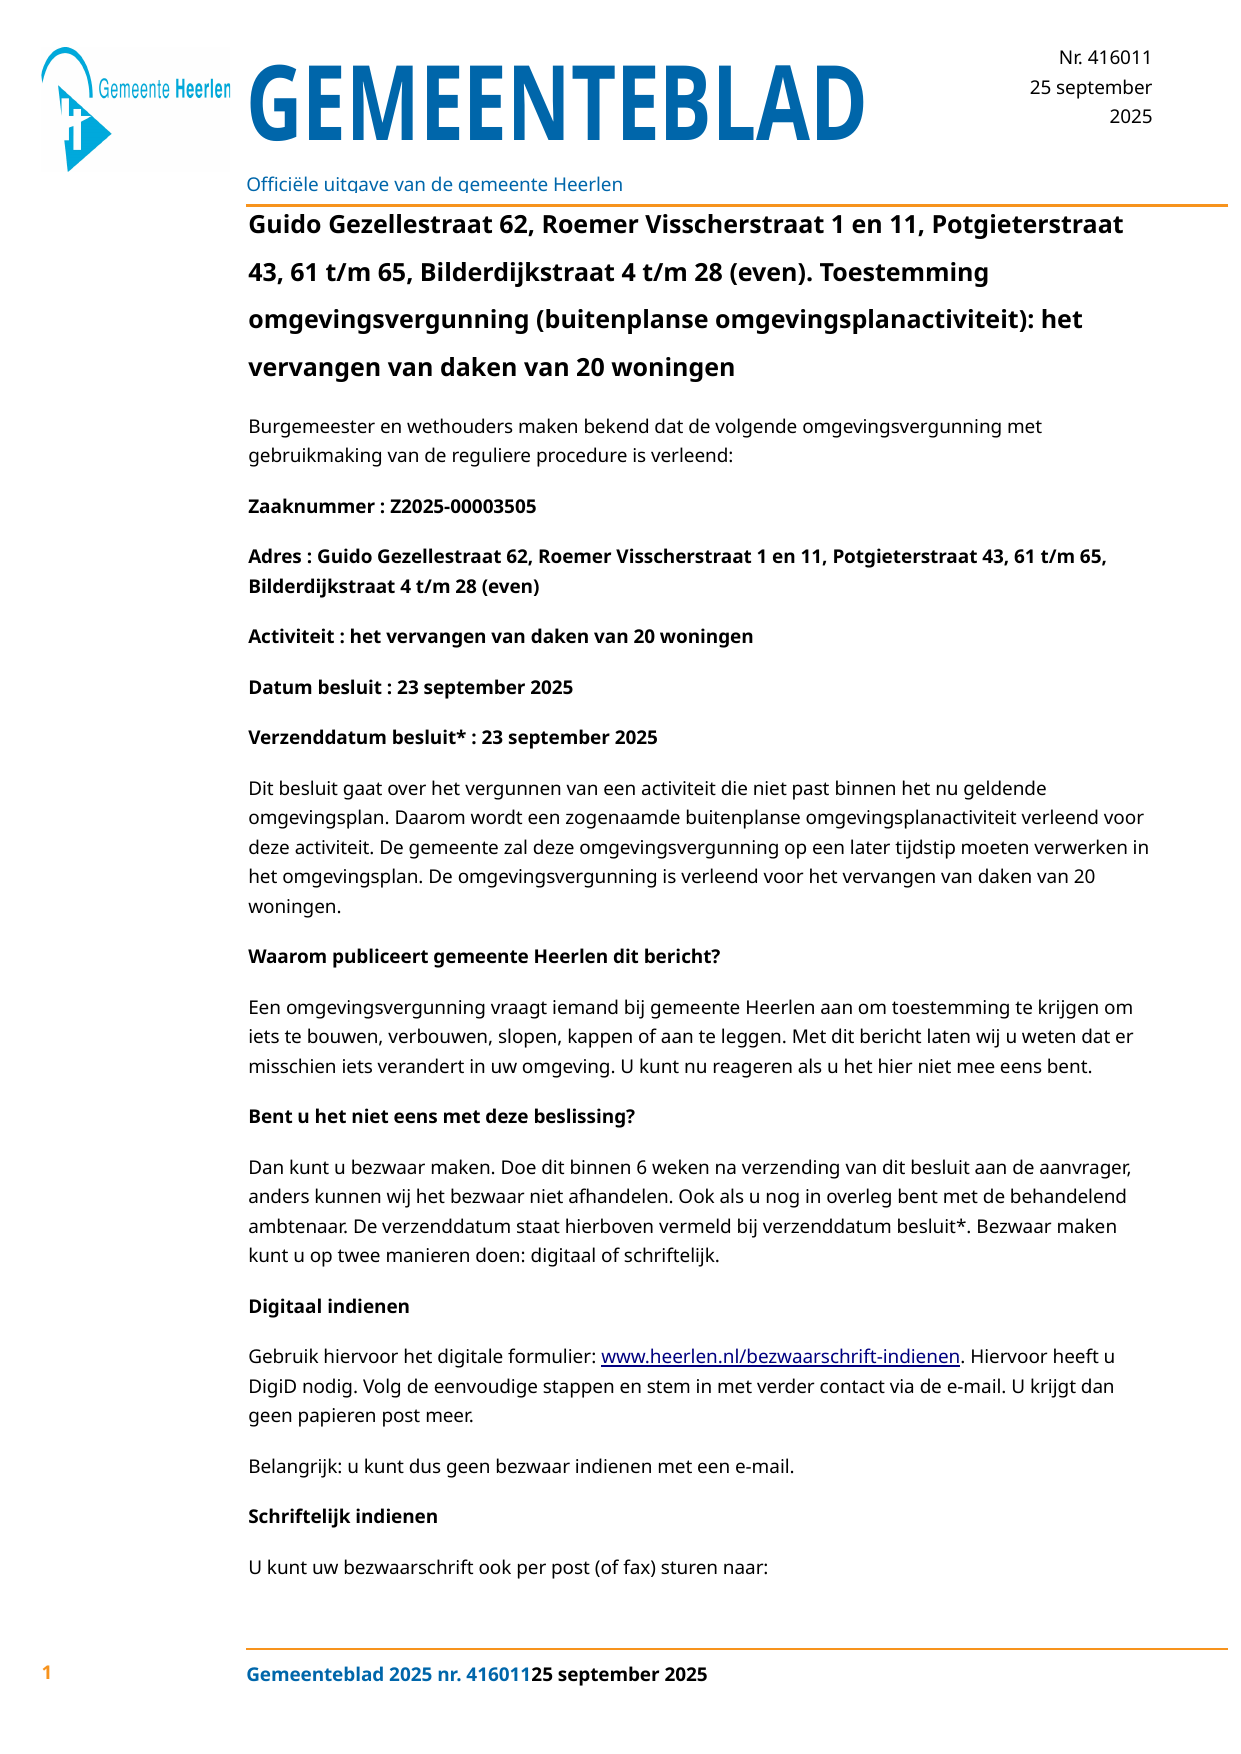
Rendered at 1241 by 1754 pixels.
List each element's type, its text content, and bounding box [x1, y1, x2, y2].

text Digitaal indienen [248, 1293, 1152, 1319]
text Guido Gezellestraat 62, Roemer Visscherstraat 1 en 11, Potgieterstraat 43, 61 t/m 65, Bilderdijkstraat 4 t/m 28 (even). Toestemming omgevingsvergunning (buitenplanse omgevingsplanactiviteit): het vervangen van daken van 20 woningen [248, 207, 1152, 384]
text Activiteit : het vervangen van daken van 20 woningen [248, 623, 1152, 649]
text Waarom publiceert gemeente Heerlen dit bericht? [248, 943, 1152, 969]
text Gebruik hiervoor het digitale formulier: www.heerlen.nl/bezwaarschrift-indienen. Hiervoor heeft u DigiD nodig. Volg de eenvoudige stappen en stem in met verder contact via de e-mail. U krijgt dan geen papieren post meer. [248, 1343, 1152, 1428]
text Schriftelijk indienen [248, 1503, 1152, 1529]
text Datum besluit : 23 september 2025 [248, 674, 1152, 700]
text Zaaknummer : Z2025-00003505 [248, 493, 1152, 519]
text Dan kunt u bezwaar maken. Doe dit binnen 6 weken na verzending van dit besluit aan de aanvrager, anders kunnen wij het bezwaar niet afhandelen. Ook als u nog in overleg bent met de behandelend ambtenaar. De verzenddatum staat hierboven vermeld bij verzenddatum besluit*. Bezwaar maken kunt u op twee manieren doen: digitaal of schriftelijk. [248, 1154, 1152, 1268]
text Belangrijk: u kunt dus geen bezwaar indienen met een e-mail. [248, 1453, 1152, 1479]
text Een omgevingsvergunning vraagt iemand bij gemeente Heerlen aan om toestemming te krijgen om iets te bouwen, verbouwen, slopen, kappen of aan te leggen. Met dit bericht laten wij u weten dat er misschien iets verandert in uw omgeving. U kunt nu reageren als u het hier niet mee eens bent. [248, 994, 1152, 1079]
text Burgemeester en wethouders maken bekend dat de volgende omgevingsvergunning met gebruikmaking van de reguliere procedure is verleend: [248, 413, 1152, 468]
text Dit besluit gaat over het vergunnen van een activiteit die niet past binnen het nu geldende omgevingsplan. Daarom wordt een zogenaamde buitenplanse omgevingsplanactiviteit verleend voor deze activiteit. De gemeente zal deze omgevingsvergunning op een later tijdstip moeten verwerken in het omgevingsplan. De omgevingsvergunning is verleend voor het vervangen van daken van 20 woningen. [248, 775, 1152, 919]
text Bent u het niet eens met deze beslissing? [248, 1103, 1152, 1129]
picture [41, 47, 59, 70]
text U kunt uw bezwaarschrift ook per post (of fax) sturen naar: [248, 1554, 1152, 1580]
text Verzenddatum besluit* : 23 september 2025 [248, 724, 1152, 750]
picture [41, 47, 231, 172]
text Adres : Guido Gezellestraat 62, Roemer Visscherstraat 1 en 11, Potgieterstraat 43, 61 t/m 65, Bilderdijkstraat 4 t/m 28 (even) [248, 543, 1152, 599]
